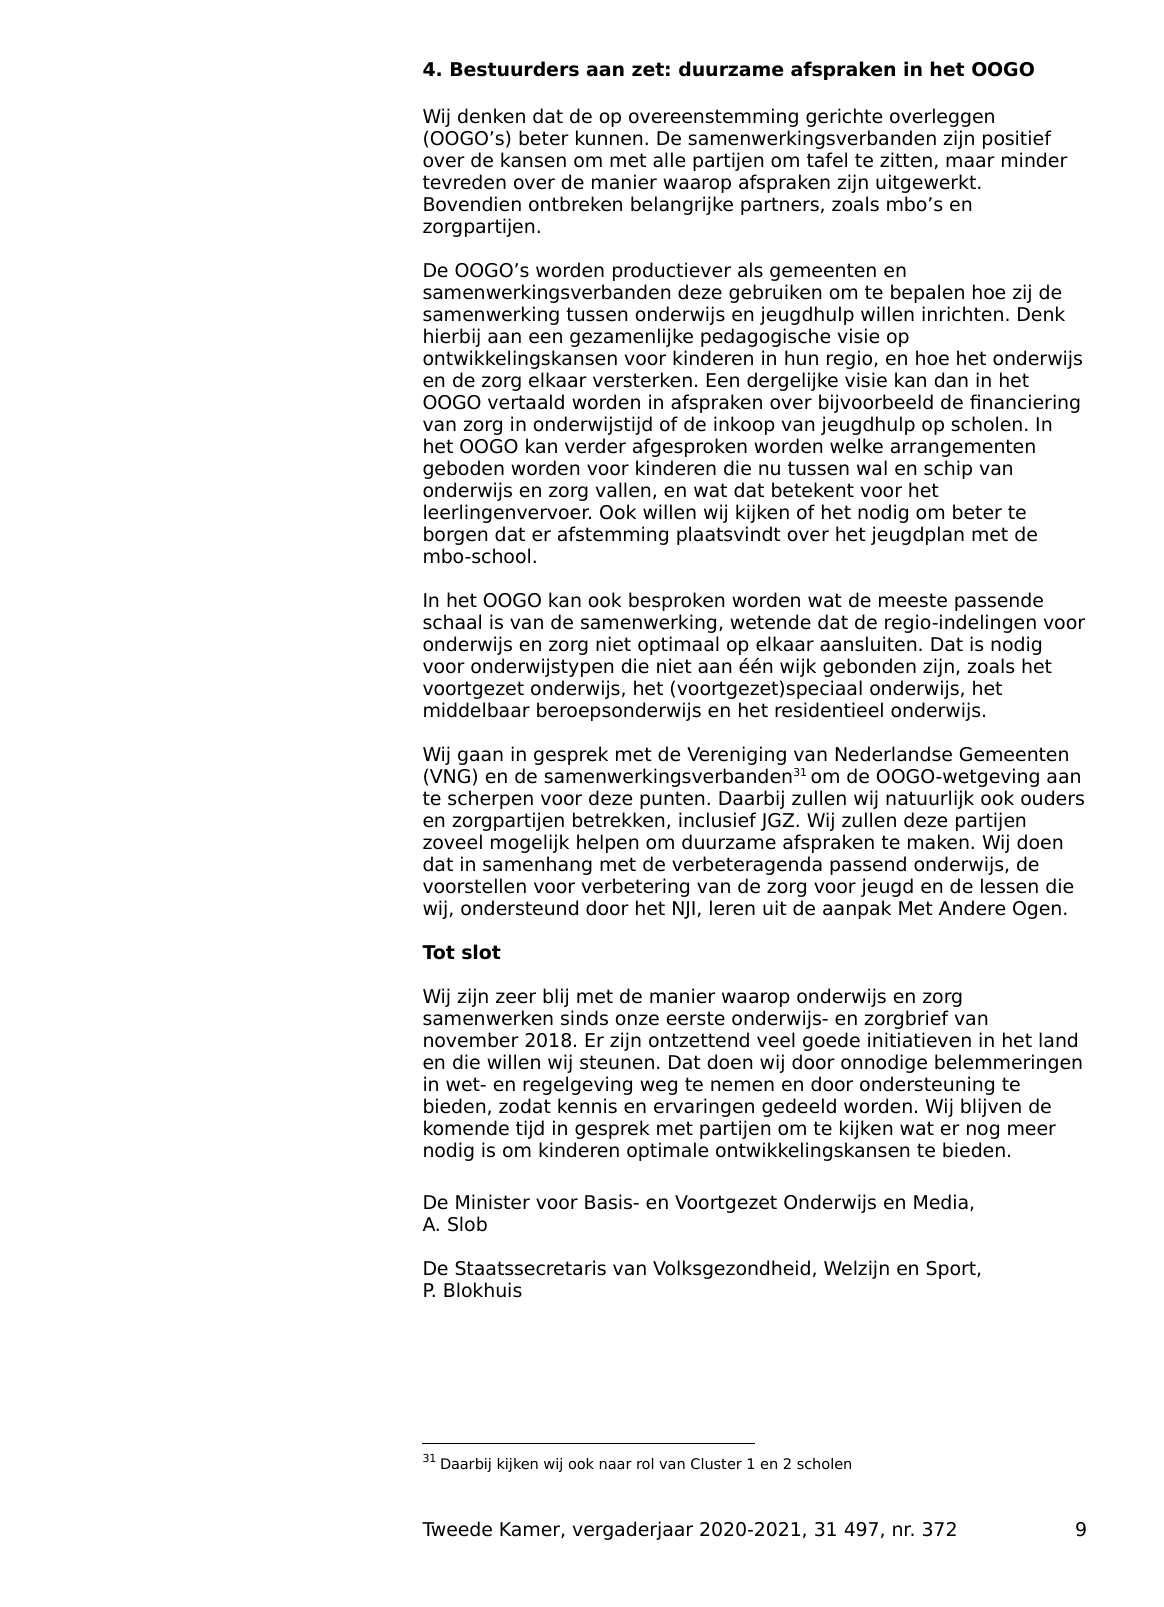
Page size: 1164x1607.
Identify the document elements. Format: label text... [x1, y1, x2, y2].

text In het OOGO kan ook besproken worden wat de meeste passende schaal is van de samenwerking, wetende dat de regio-indelingen voor onderwijs en zorg niet optimaal op elkaar aansluiten. Dat is nodig voor onderwijstypen die niet aan één wijk gebonden zijn, zoals het voortgezet onderwijs, het (voortgezet)speciaal onderwijs, het middelbaar beroepsonderwijs en het residentieel onderwijs. [422, 590, 1087, 722]
text De Staatssecretaris van Volksgezondheid, Welzijn en Sport, P. Blokhuis [422, 1258, 1087, 1302]
text Wij gaan in gesprek met de Vereniging van Nederlandse Gemeenten (VNG) en de samenwerkingsverbandenom de OOGO-wetgeving aan te scherpen voor deze punten. Daarbij zullen wij natuurlijk ook ouders en zorgpartijen betrekken, inclusief JGZ. Wij zullen deze partijen zoveel mogelijk helpen om duurzame afspraken te maken. Wij doen dat in samenhang met de verbeteragenda passend onderwijs, de voorstellen voor verbetering van de zorg voor jeugd en de lessen die wij, ondersteund door het NJI, leren uit de aanpak Met Andere Ogen. [422, 744, 1087, 920]
text De OOGO’s worden productiever als gemeenten en samenwerkingsverbanden deze gebruiken om te bepalen hoe zij de samenwerking tussen onderwijs en jeugdhulp willen inrichten. Denk hierbij aan een gezamenlijke pedagogische visie op ontwikkelingskansen voor kinderen in hun regio, en hoe het onderwijs en de zorg elkaar versterken. Een dergelijke visie kan dan in het OOGO vertaald worden in afspraken over bijvoorbeeld de financiering van zorg in onderwijstijd of de inkoop van jeugdhulp op scholen. In het OOGO kan verder afgesproken worden welke arrangementen geboden worden voor kinderen die nu tussen wal en schip van onderwijs en zorg vallen, en wat dat betekent voor het leerlingenvervoer. Ook willen wij kijken of het nodig om beter te borgen dat er afstemming plaatsvindt over het jeugdplan met de mbo-school. [422, 260, 1087, 568]
text Wij zijn zeer blij met de manier waarop onderwijs en zorg samenwerken sinds onze eerste onderwijs- en zorgbrief van november 2018. Er zijn ontzettend veel goede initiatieven in het land en die willen wij steunen. Dat doen wij door onnodige belemmeringen in wet- en regelgeving weg te nemen en door ondersteuning te bieden, zodat kennis en ervaringen gedeeld worden. Wij blijven de komende tijd in gesprek met partijen om te kijken wat er nog meer nodig is om kinderen optimale ontwikkelingskansen te bieden. [422, 986, 1087, 1162]
subtitle 4. Bestuurders aan zet: duurzame afspraken in het OOGO [422, 59, 1087, 81]
subtitle Tot slot [422, 942, 1087, 964]
text Wij denken dat de op overeenstemming gerichte overleggen (OOGO’s) beter kunnen. De samenwerkingsverbanden zijn positief over de kansen om met alle partijen om tafel te zitten, maar minder tevreden over de manier waarop afspraken zijn uitgewerkt. Bovendien ontbreken belangrijke partners, zoals mbo’s en zorgpartijen. [422, 106, 1087, 238]
text Daarbij kijken wij ook naar rol van Cluster 1 en 2 scholen [422, 1452, 1087, 1474]
text De Minister voor Basis- en Voortgezet Onderwijs en Media, A. Slob [422, 1192, 1087, 1236]
